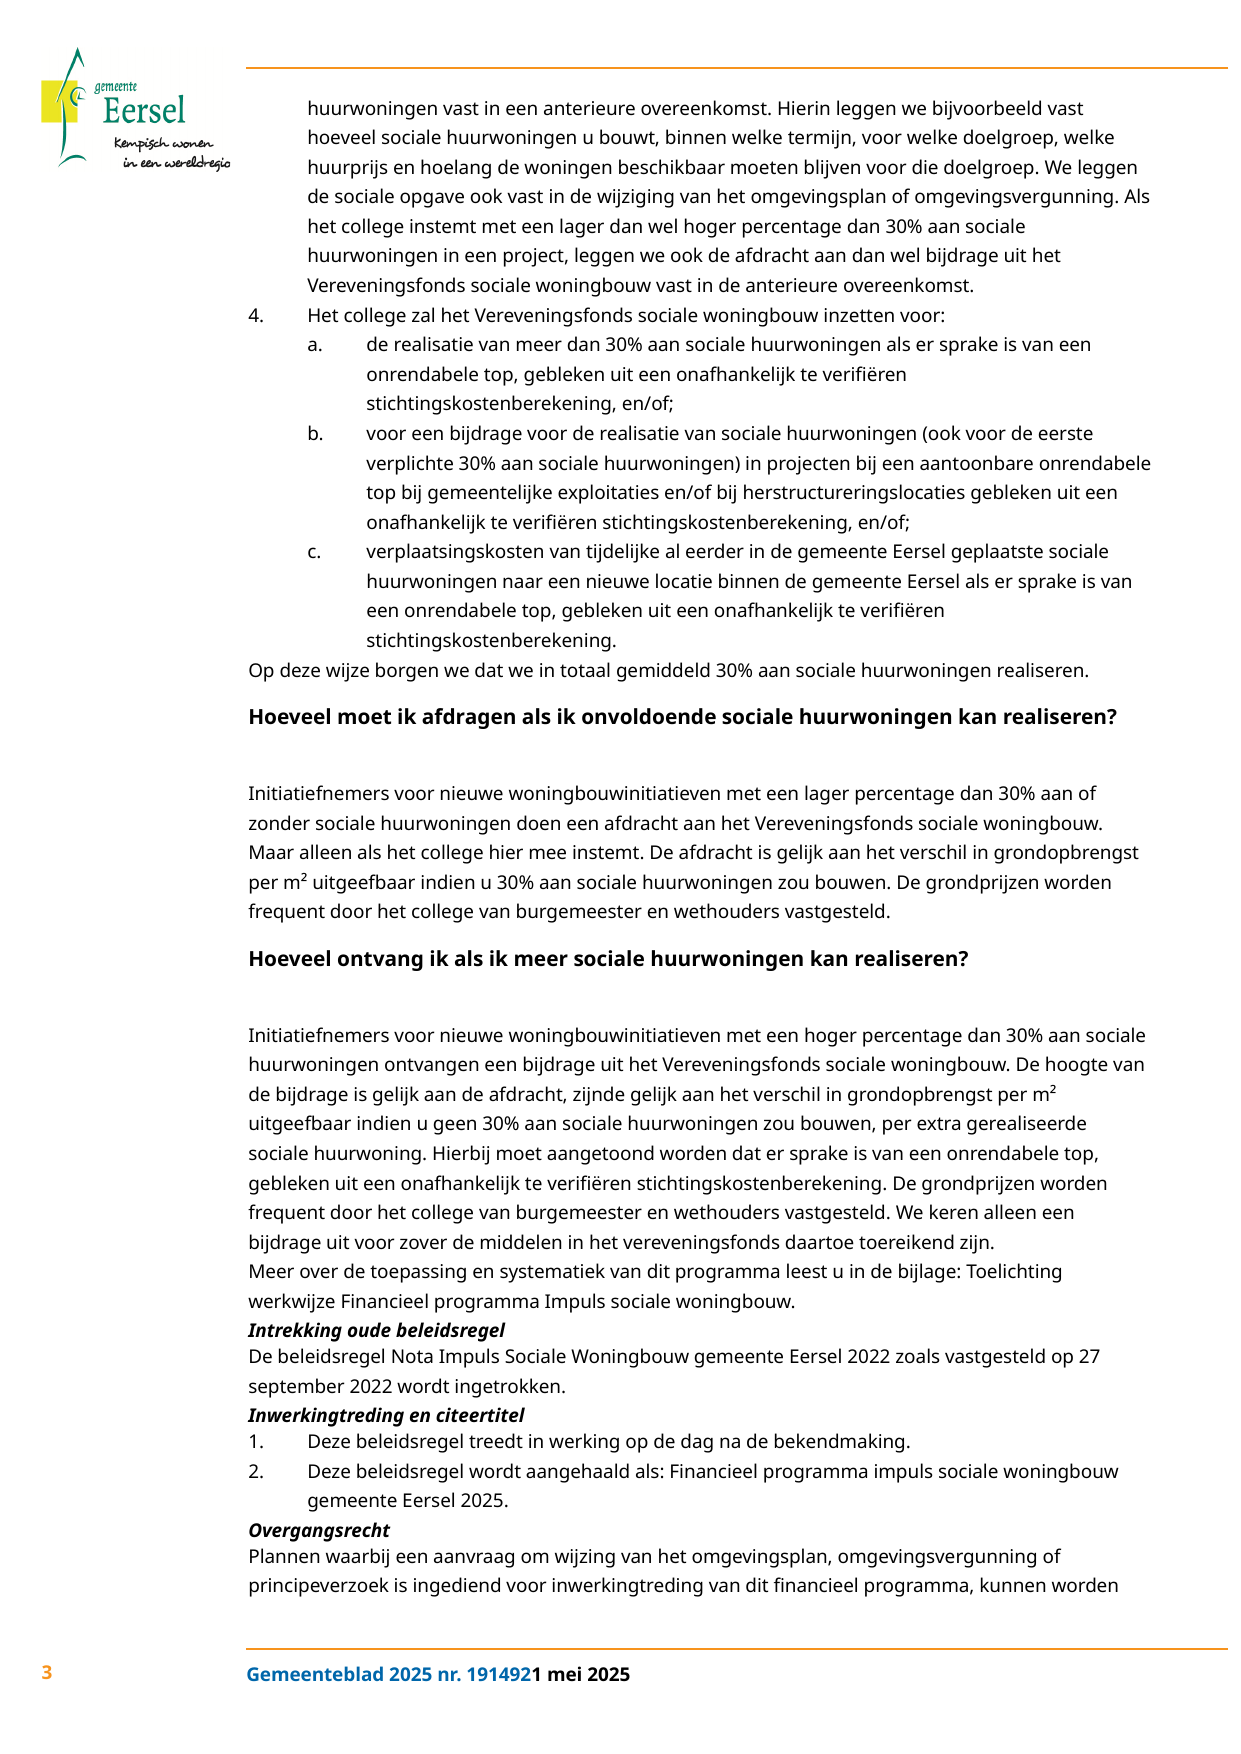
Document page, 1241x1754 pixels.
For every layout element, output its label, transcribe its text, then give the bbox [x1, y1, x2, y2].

text Op deze wijze borgen we dat we in totaal gemiddeld 30% aan sociale huurwoningen realiseren. [248, 657, 1152, 683]
text Initiatiefnemers voor nieuwe woningbouwinitiatieven met een hoger percentage dan 30% aan sociale huurwoningen ontvangen een bijdrage uit het Vereveningsfonds sociale woningbouw. De hoogte van de bijdrage is gelijk aan de afdracht, zijnde gelijk aan het verschil in grondopbrengst per m² uitgeefbaar indien u geen 30% aan sociale huurwoningen zou bouwen, per extra gerealiseerde sociale huurwoning. Hierbij moet aangetoond worden dat er sprake is van een onrendabele top, gebleken uit een onafhankelijk te verifiëren stichtingskostenberekening. De grondprijzen worden frequent door het college van burgemeester en wethouders vastgesteld. We keren alleen een bijdrage uit voor zover de middelen in het vereveningsfonds daartoe toereikend zijn. [248, 1022, 1152, 1255]
list voor een bijdrage voor de realisatie van sociale huurwoningen (ook voor de eerste verplichte 30% aan sociale huurwoningen) in projecten bij een aantoonbare onrendabele top bij gemeentelijke exploitaties en/of bij herstructureringslocaties gebleken uit een onafhankelijk te verifiëren stichtingskostenberekening, en/of; [307, 420, 1152, 535]
list de realisatie van meer dan 30% aan sociale huurwoningen als er sprake is van een onrendabele top, gebleken uit een onafhankelijk te verifiëren stichtingskostenberekening, en/of; [307, 331, 1152, 416]
text Overgangsrecht [248, 1517, 1152, 1543]
text Initiatiefnemers voor nieuwe woningbouwinitiatieven met een lager percentage dan 30% aan of zonder sociale huurwoningen doen een afdracht aan het Vereveningsfonds sociale woningbouw. Maar alleen als het college hier mee instemt. De afdracht is gelijk aan het verschil in grondopbrengst per m² uitgeefbaar indien u 30% aan sociale huurwoningen zou bouwen. De grondprijzen worden frequent door het college van burgemeester en wethouders vastgesteld. [248, 780, 1152, 924]
text De beleidsregel Nota Impuls Sociale Woningbouw gemeente Eersel 2022 zoals vastgesteld op 27 september 2022 wordt ingetrokken. [248, 1343, 1152, 1399]
text Hoeveel moet ik afdragen als ik onvoldoende sociale huurwoningen kan realiseren? [248, 702, 1152, 731]
list Deze beleidsregel treedt in werking op de dag na de bekendmaking. [248, 1428, 1152, 1454]
list huurwoningen vast in een anterieure overeenkomst. Hierin leggen we bijvoorbeeld vast hoeveel sociale huurwoningen u bouwt, binnen welke termijn, voor welke doelgroep, welke huurprijs en hoelang de woningen beschikbaar moeten blijven voor die doelgroep. We leggen de sociale opgave ook vast in de wijziging van het omgevingsplan of omgevingsvergunning. Als het college instemt met een lager dan wel hoger percentage dan 30% aan sociale huurwoningen in een project, leggen we ook de afdracht aan dan wel bijdrage uit het Vereveningsfonds sociale woningbouw vast in de anterieure overeenkomst. [248, 95, 1152, 298]
list Het college zal het Vereveningsfonds sociale woningbouw inzetten voor: [248, 302, 1152, 328]
text Meer over de toepassing en systematiek van dit programma leest u in de bijlage: Toelichting werkwijze Financieel programma Impuls sociale woningbouw. [248, 1258, 1152, 1314]
text Hoeveel ontvang ik als ik meer sociale huurwoningen kan realiseren? [248, 944, 1152, 973]
text Inwerkingtreding en citeertitel [248, 1403, 1152, 1428]
list verplaatsingskosten van tijdelijke al eerder in de gemeente Eersel geplaatste sociale huurwoningen naar een nieuwe locatie binnen de gemeente Eersel als er sprake is van een onrendabele top, gebleken uit een onafhankelijk te verifiëren stichtingskostenberekening. [307, 538, 1152, 653]
text Intrekking oude beleidsregel [248, 1318, 1152, 1343]
picture [41, 47, 231, 172]
list Deze beleidsregel wordt aangehaald als: Financieel programma impuls sociale woningbouw gemeente Eersel 2025. [248, 1458, 1152, 1513]
text Plannen waarbij een aanvraag om wijzing van het omgevingsplan, omgevingsvergunning of principeverzoek is ingediend voor inwerkingtreding van dit financieel programma, kunnen worden [248, 1543, 1152, 1598]
